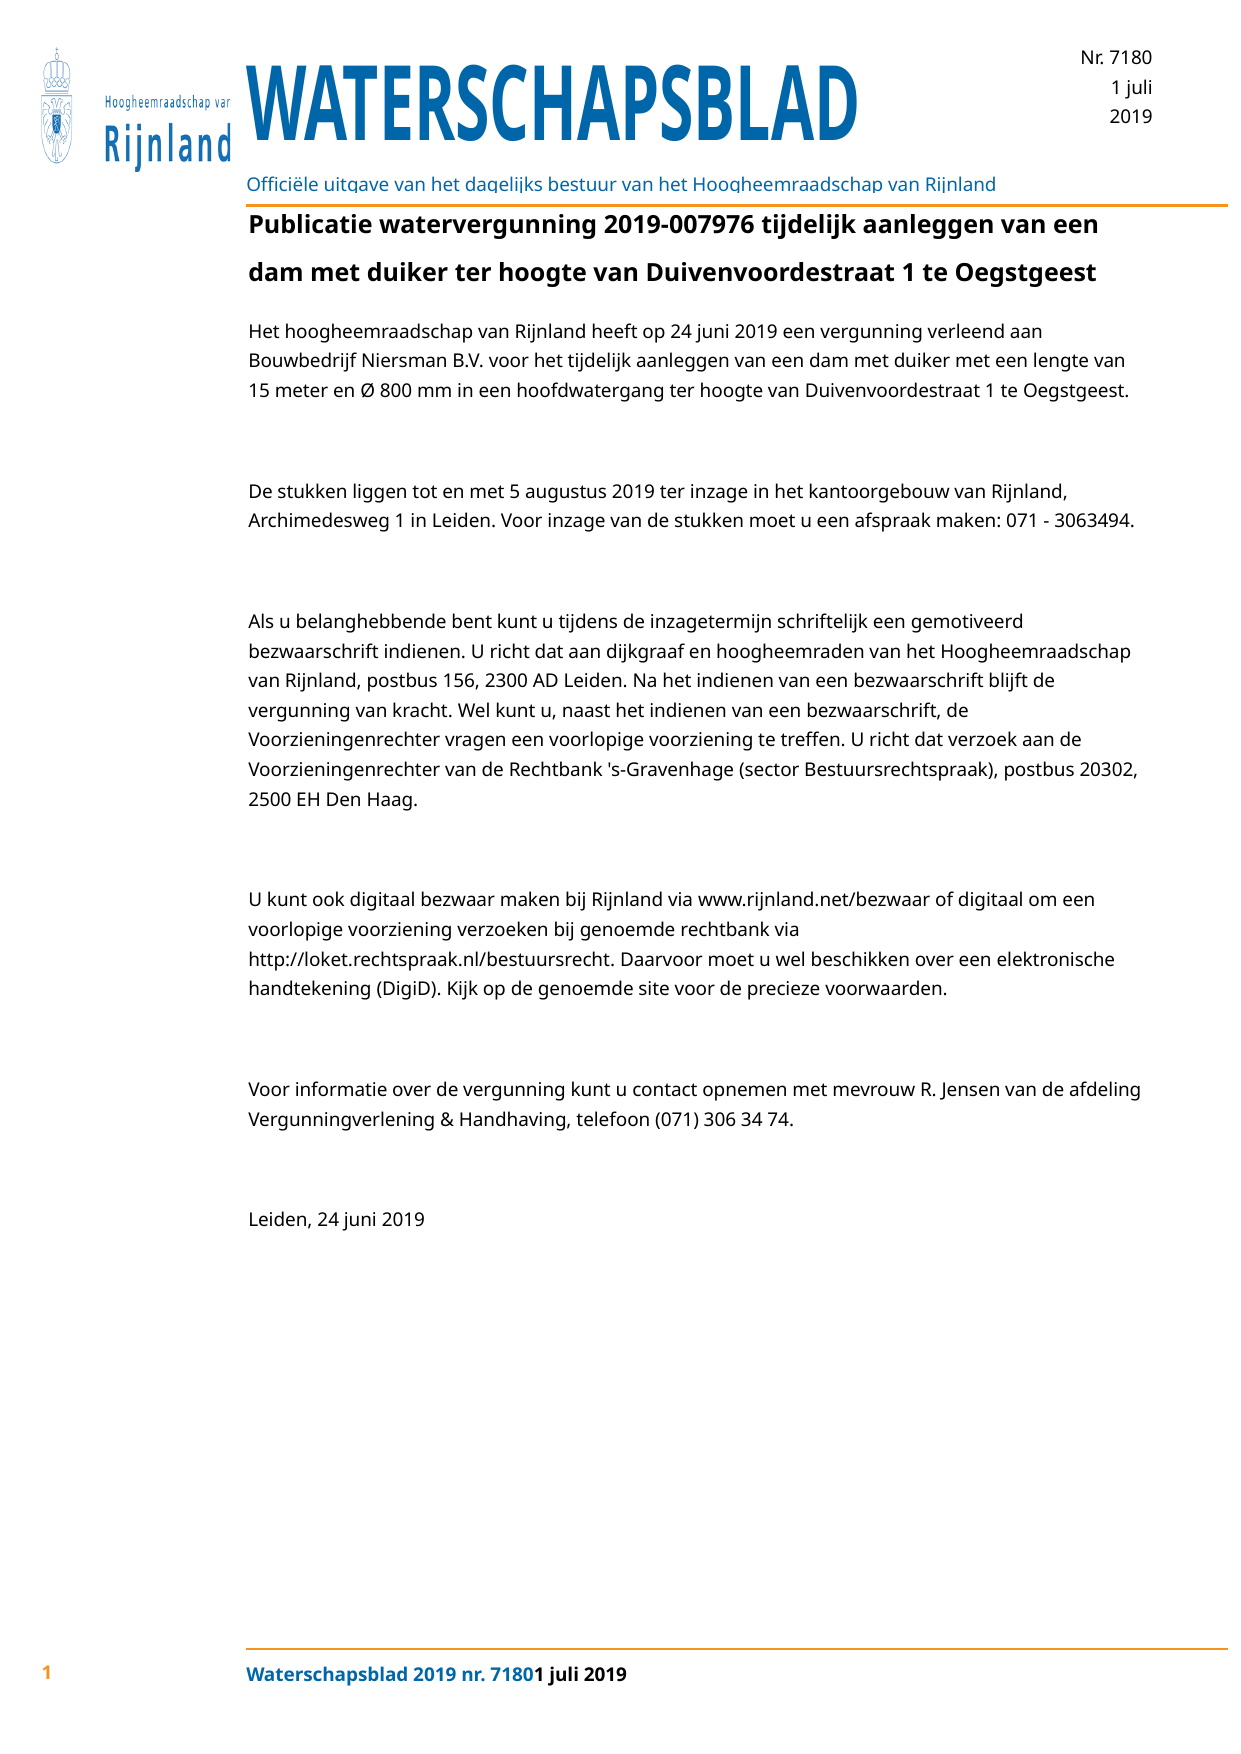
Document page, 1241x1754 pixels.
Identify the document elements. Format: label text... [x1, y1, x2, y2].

picture [41, 47, 231, 172]
text Het hoogheemraadschap van Rijnland heeft op 24 juni 2019 een vergunning verleend aan Bouwbedrijf Niersman B.V. voor het tijdelijk aanleggen van een dam met duiker met een lengte van 15 meter en Ø 800 mm in een hoofdwatergang ter hoogte van Duivenvoordestraat 1 te Oegstgeest. [248, 318, 1152, 403]
text Als u belanghebbende bent kunt u tijdens de inzagetermijn schriftelijk een gemotiveerd bezwaarschrift indienen. U richt dat aan dijkgraaf en hoogheemraden van het Hoogheemraadschap van Rijnland, postbus 156, 2300 AD Leiden. Na het indienen van een bezwaarschrift blijft de vergunning van kracht. Wel kunt u, naast het indienen van een bezwaarschrift, de Voorzieningenrechter vragen een voorlopige voorziening te treffen. U richt dat verzoek aan de Voorzieningenrechter van de Rechtbank 's-Gravenhage (sector Bestuursrechtspraak), postbus 20302, 2500 EH Den Haag. [248, 608, 1152, 812]
text Publicatie watervergunning 2019-007976 tijdelijk aanleggen van een dam met duiker ter hoogte van Duivenvoordestraat 1 te Oegstgeest [248, 207, 1152, 288]
text Voor informatie over de vergunning kunt u contact opnemen met mevrouw R. Jensen van de afdeling Vergunningverlening & Handhaving, telefoon (071) 306 34 74. [248, 1076, 1152, 1132]
text U kunt ook digitaal bezwaar maken bij Rijnland via www.rijnland.net/bezwaar of digitaal om een voorlopige voorziening verzoeken bij genoemde rechtbank via http://loket.rechtspraak.nl/bestuursrecht. Daarvoor moet u wel beschikken over een elektronische handtekening (DigiD). Kijk op de genoemde site voor de precieze voorwaarden. [248, 887, 1152, 1001]
text Leiden, 24 juni 2019 [248, 1207, 1152, 1232]
text De stukken liggen tot en met 5 augustus 2019 ter inzage in het kantoorgebouw van Rijnland, Archimedesweg 1 in Leiden. Voor inzage van de stukken moet u een afspraak maken: 071 - 3063494. [248, 478, 1152, 533]
